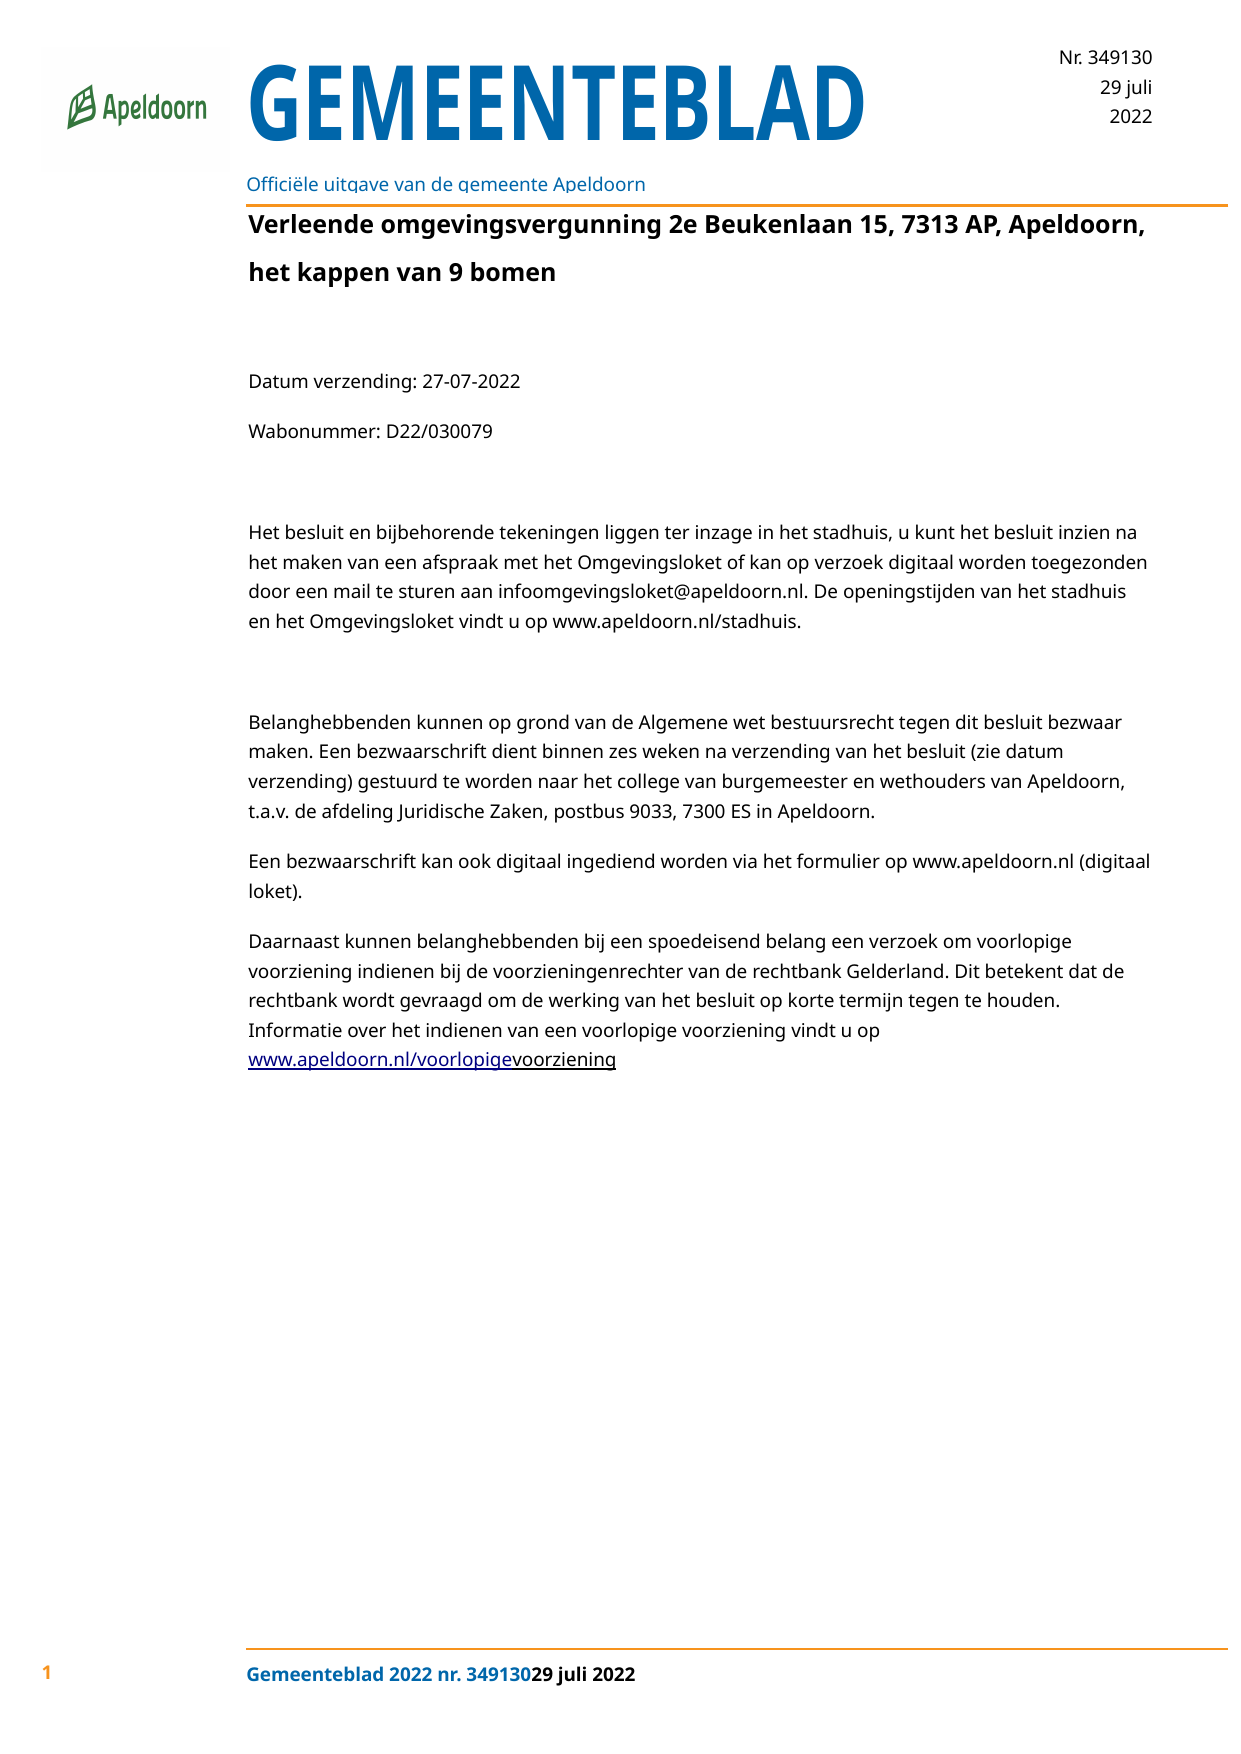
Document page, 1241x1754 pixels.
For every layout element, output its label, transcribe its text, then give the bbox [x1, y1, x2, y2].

text Een bezwaarschrift kan ook digitaal ingediend worden via het formulier op www.apeldoorn.nl (digitaal loket). [248, 848, 1152, 904]
text Belanghebbenden kunnen op grond van de Algemene wet bestuursrecht tegen dit besluit bezwaar maken. Een bezwaarschrift dient binnen zes weken na verzending van het besluit (zie datum verzending) gestuurd te worden naar het college van burgemeester en wethouders van Apeldoorn, t.a.v. de afdeling Juridische Zaken, postbus 9033, 7300 ES in Apeldoorn. [248, 709, 1152, 824]
text Verleende omgevingsvergunning 2e Beukenlaan 15, 7313 AP, Apeldoorn, het kappen van 9 bomen [248, 207, 1152, 288]
text Het besluit en bijbehorende tekeningen liggen ter inzage in het stadhuis, u kunt het besluit inzien na het maken van een afspraak met het Omgevingsloket of kan op verzoek digitaal worden toegezonden door een mail te sturen aan infoomgevingsloket@apeldoorn.nl. De openingstijden van het stadhuis en het Omgevingsloket vindt u op www.apeldoorn.nl/stadhuis. [248, 519, 1152, 634]
text Wabonummer: D22/030079 [248, 419, 1152, 444]
text Daarnaast kunnen belanghebbenden bij een spoedeisend belang een verzoek om voorlopige voorziening indienen bij de voorzieningenrechter van de rechtbank Gelderland. Dit betekent dat de rechtbank wordt gevraagd om de werking van het besluit op korte termijn tegen te houden. Informatie over het indienen van een voorlopige voorziening vindt u op www.apeldoorn.nl/voorlopigevoorziening [248, 928, 1152, 1072]
text Datum verzending: 27-07-2022 [248, 368, 1152, 394]
picture [41, 47, 231, 172]
